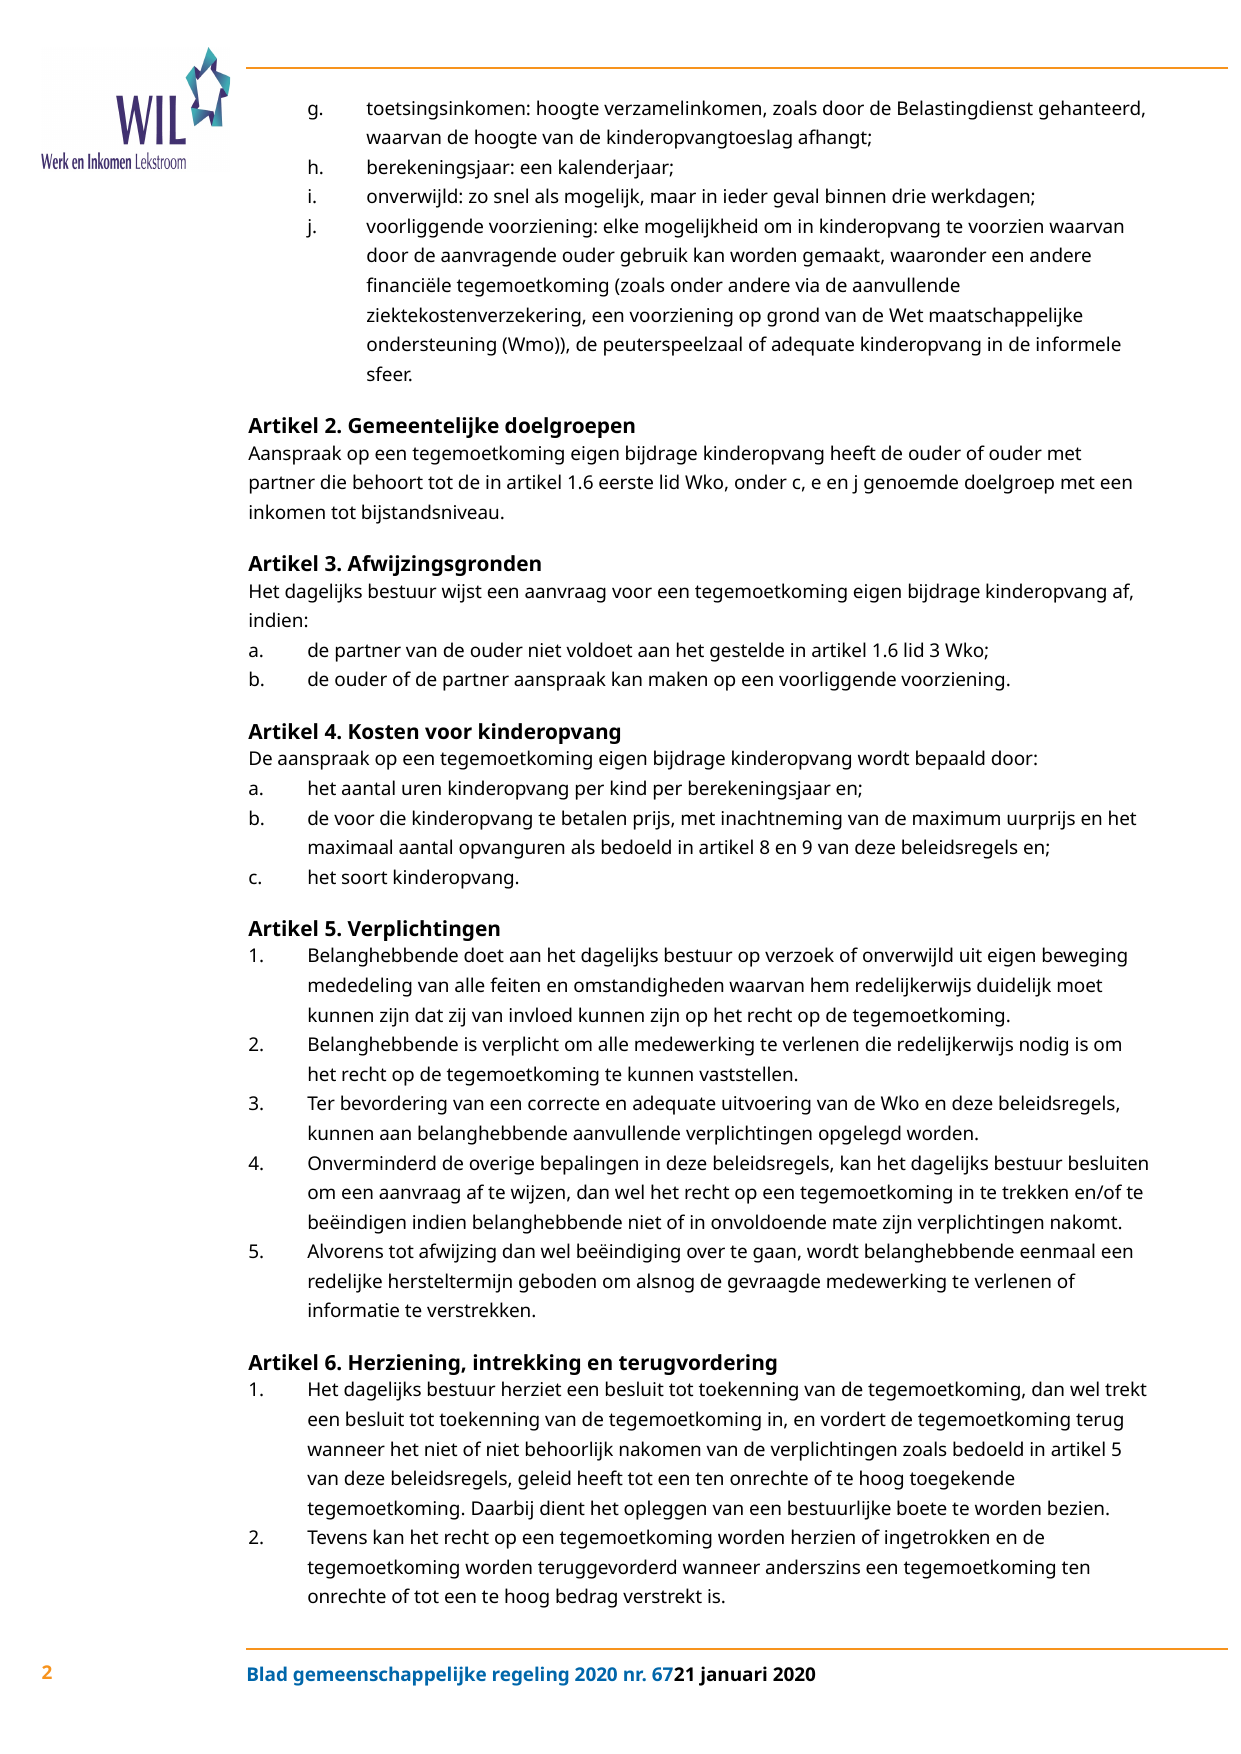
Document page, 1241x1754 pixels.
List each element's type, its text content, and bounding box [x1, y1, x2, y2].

text Aanspraak op een tegemoetkoming eigen bijdrage kinderopvang heeft de ouder of ouder met partner die behoort tot de in artikel 1.6 eerste lid Wko, onder c, e en j genoemde doelgroep met een inkomen tot bijstandsniveau. [248, 440, 1152, 525]
list Tevens kan het recht op een tegemoetkoming worden herzien of ingetrokken en de tegemoetkoming worden teruggevorderd wanneer anderszins een tegemoetkoming ten onrechte of tot een te hoog bedrag verstrekt is. [248, 1524, 1152, 1609]
list onverwijld: zo snel als mogelijk, maar in ieder geval binnen drie werkdagen; [307, 183, 1152, 209]
list Belanghebbende is verplicht om alle medewerking te verlenen die redelijkerwijs nodig is om het recht op de tegemoetkoming te kunnen vaststellen. [248, 1031, 1152, 1087]
list Alvorens tot afwijzing dan wel beëindiging over te gaan, wordt belanghebbende eenmaal een redelijke hersteltermijn geboden om alsnog de gevraagde medewerking te verlenen of informatie te verstrekken. [248, 1238, 1152, 1323]
text Artikel 4. Kosten voor kinderopvang [248, 717, 1152, 746]
list Onverminderd de overige bepalingen in deze beleidsregels, kan het dagelijks bestuur besluiten om een aanvraag af te wijzen, dan wel het recht op een tegemoetkoming in te trekken en/of te beëindigen indien belanghebbende niet of in onvoldoende mate zijn verplichtingen nakomt. [248, 1150, 1152, 1235]
list de ouder of de partner aanspraak kan maken op een voorliggende voorziening. [248, 667, 1152, 692]
picture [41, 47, 231, 172]
list Het dagelijks bestuur herziet een besluit tot toekenning van de tegemoetkoming, dan wel trekt een besluit tot toekenning van de tegemoetkoming in, en vordert de tegemoetkoming terug wanneer het niet of niet behoorlijk nakomen van de verplichtingen zoals bedoeld in artikel 5 van deze beleidsregels, geleid heeft tot een ten onrechte of te hoog toegekende tegemoetkoming. Daarbij dient het opleggen van een bestuurlijke boete te worden bezien. [248, 1377, 1152, 1521]
text Het dagelijks bestuur wijst een aanvraag voor een tegemoetkoming eigen bijdrage kinderopvang af, indien: [248, 578, 1152, 633]
list het soort kinderopvang. [248, 864, 1152, 889]
list Belanghebbende doet aan het dagelijks bestuur op verzoek of onverwijld uit eigen beweging mededeling van alle feiten en omstandigheden waarvan hem redelijkerwijs duidelijk moet kunnen zijn dat zij van invloed kunnen zijn op het recht op de tegemoetkoming. [248, 943, 1152, 1028]
list toetsingsinkomen: hoogte verzamelinkomen, zoals door de Belastingdienst gehanteerd, waarvan de hoogte van de kinderopvangtoeslag afhangt; [307, 95, 1152, 150]
text De aanspraak op een tegemoetkoming eigen bijdrage kinderopvang wordt bepaald door: [248, 746, 1152, 771]
list Ter bevordering van een correcte en adequate uitvoering van de Wko en deze beleidsregels, kunnen aan belanghebbende aanvullende verplichtingen opgelegd worden. [248, 1091, 1152, 1146]
list de voor die kinderopvang te betalen prijs, met inachtneming van de maximum uurprijs en het maximaal aantal opvanguren als bedoeld in artikel 8 en 9 van deze beleidsregels en; [248, 805, 1152, 860]
list het aantal uren kinderopvang per kind per berekeningsjaar en; [248, 775, 1152, 801]
text Artikel 6. Herziening, intrekking en terugvordering [248, 1348, 1152, 1377]
list voorliggende voorziening: elke mogelijkheid om in kinderopvang te voorzien waarvan door de aanvragende ouder gebruik kan worden gemaakt, waaronder een andere financiële tegemoetkoming (zoals onder andere via de aanvullende ziektekostenverzekering, een voorziening op grond van de Wet maatschappelijke ondersteuning (Wmo)), de peuterspeelzaal of adequate kinderopvang in de informele sfeer. [307, 213, 1152, 387]
text Artikel 5. Verplichtingen [248, 914, 1152, 943]
list de partner van de ouder niet voldoet aan het gestelde in artikel 1.6 lid 3 Wko; [248, 637, 1152, 663]
text Artikel 3. Afwijzingsgronden [248, 549, 1152, 578]
text Artikel 2. Gemeentelijke doelgroepen [248, 411, 1152, 440]
list berekeningsjaar: een kalenderjaar; [307, 154, 1152, 180]
